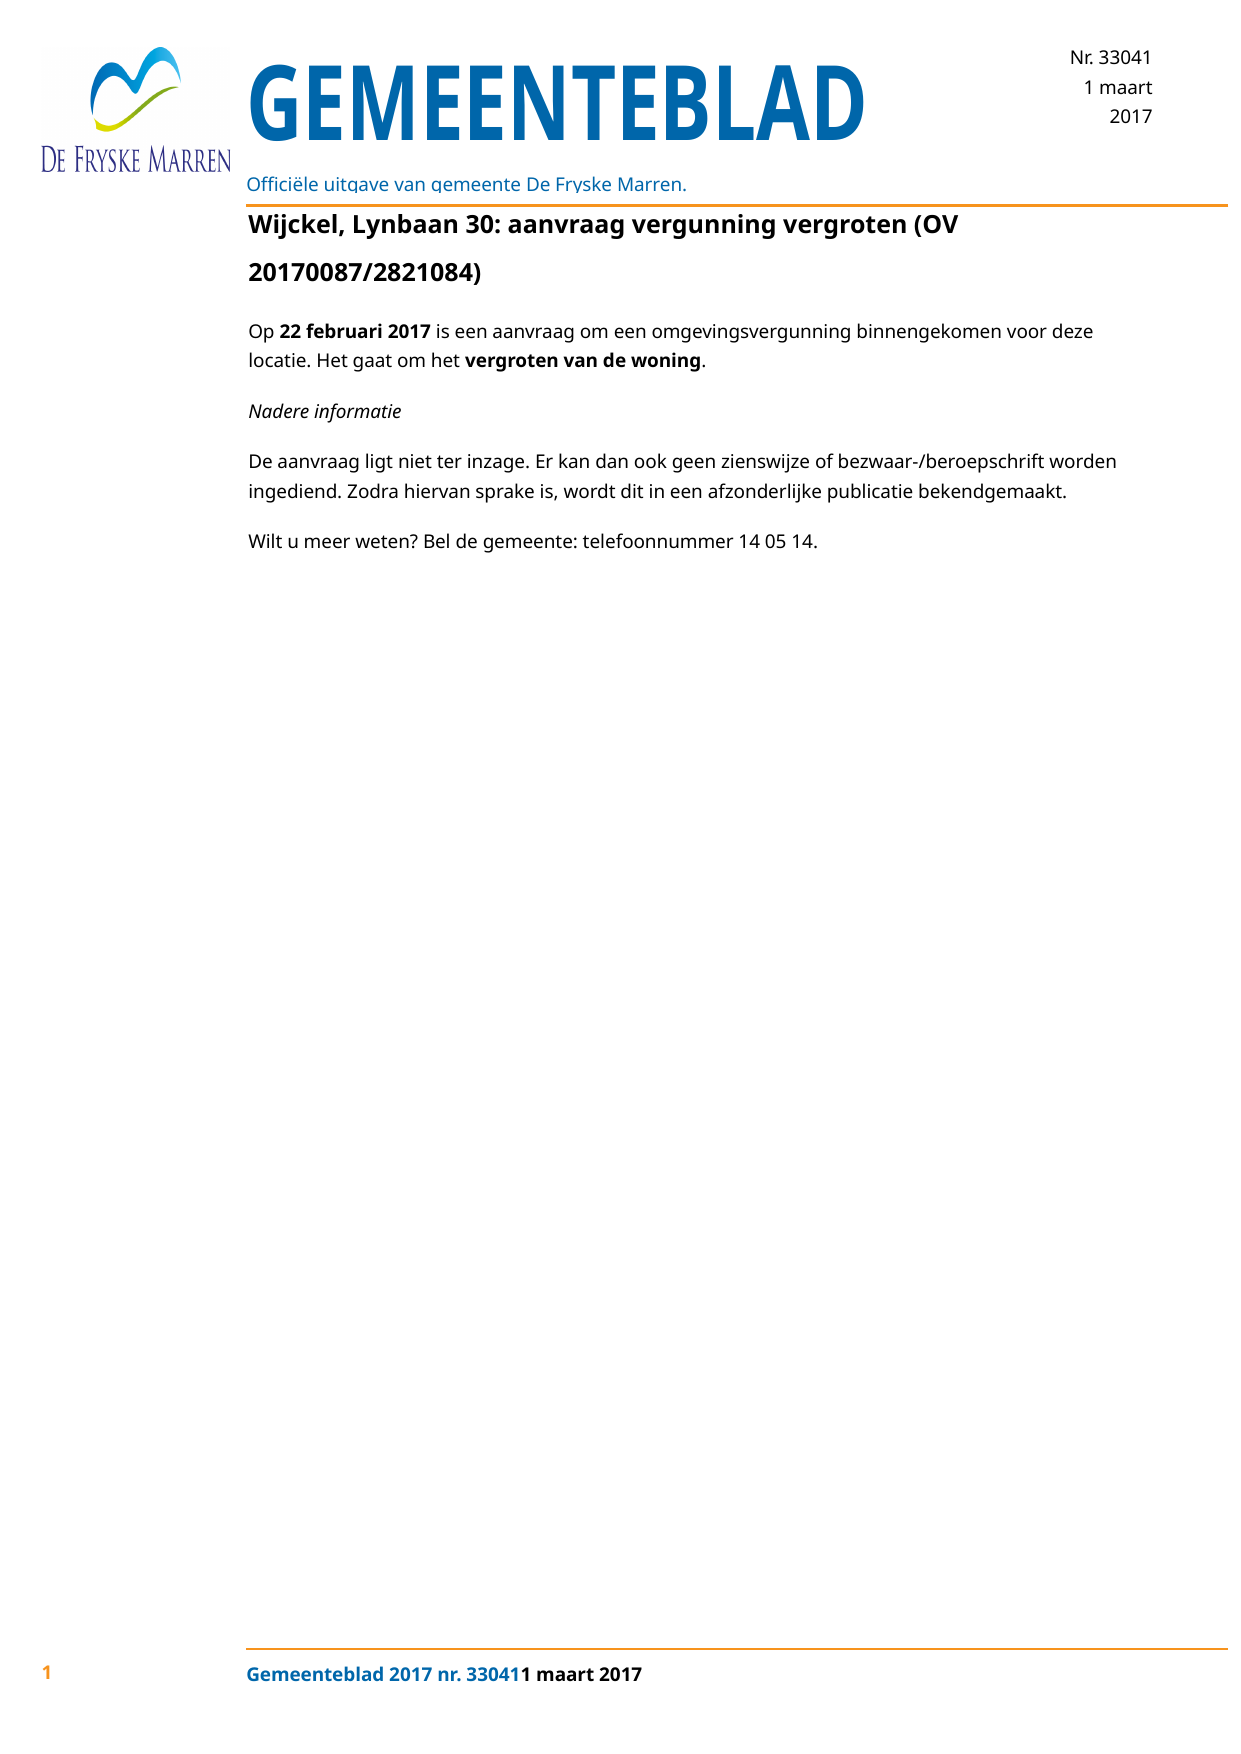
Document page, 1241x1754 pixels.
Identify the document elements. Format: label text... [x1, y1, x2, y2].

text Wijckel, Lynbaan 30: aanvraag vergunning vergroten (OV 20170087/2821084) [248, 207, 1152, 288]
text Op 22 februari 2017 is een aanvraag om een omgevingsvergunning binnengekomen voor deze locatie. Het gaat om het vergroten van de woning. [248, 318, 1152, 373]
text Wilt u meer weten? Bel de gemeente: telefoonnummer 14 05 14. [248, 528, 1152, 554]
picture [41, 47, 231, 172]
text Nadere informatie [248, 398, 1152, 424]
text De aanvraag ligt niet ter inzage. Er kan dan ook geen zienswijze of bezwaar-/beroepschrift worden ingediend. Zodra hiervan sprake is, wordt dit in een afzonderlijke publicatie bekendgemaakt. [248, 448, 1152, 504]
